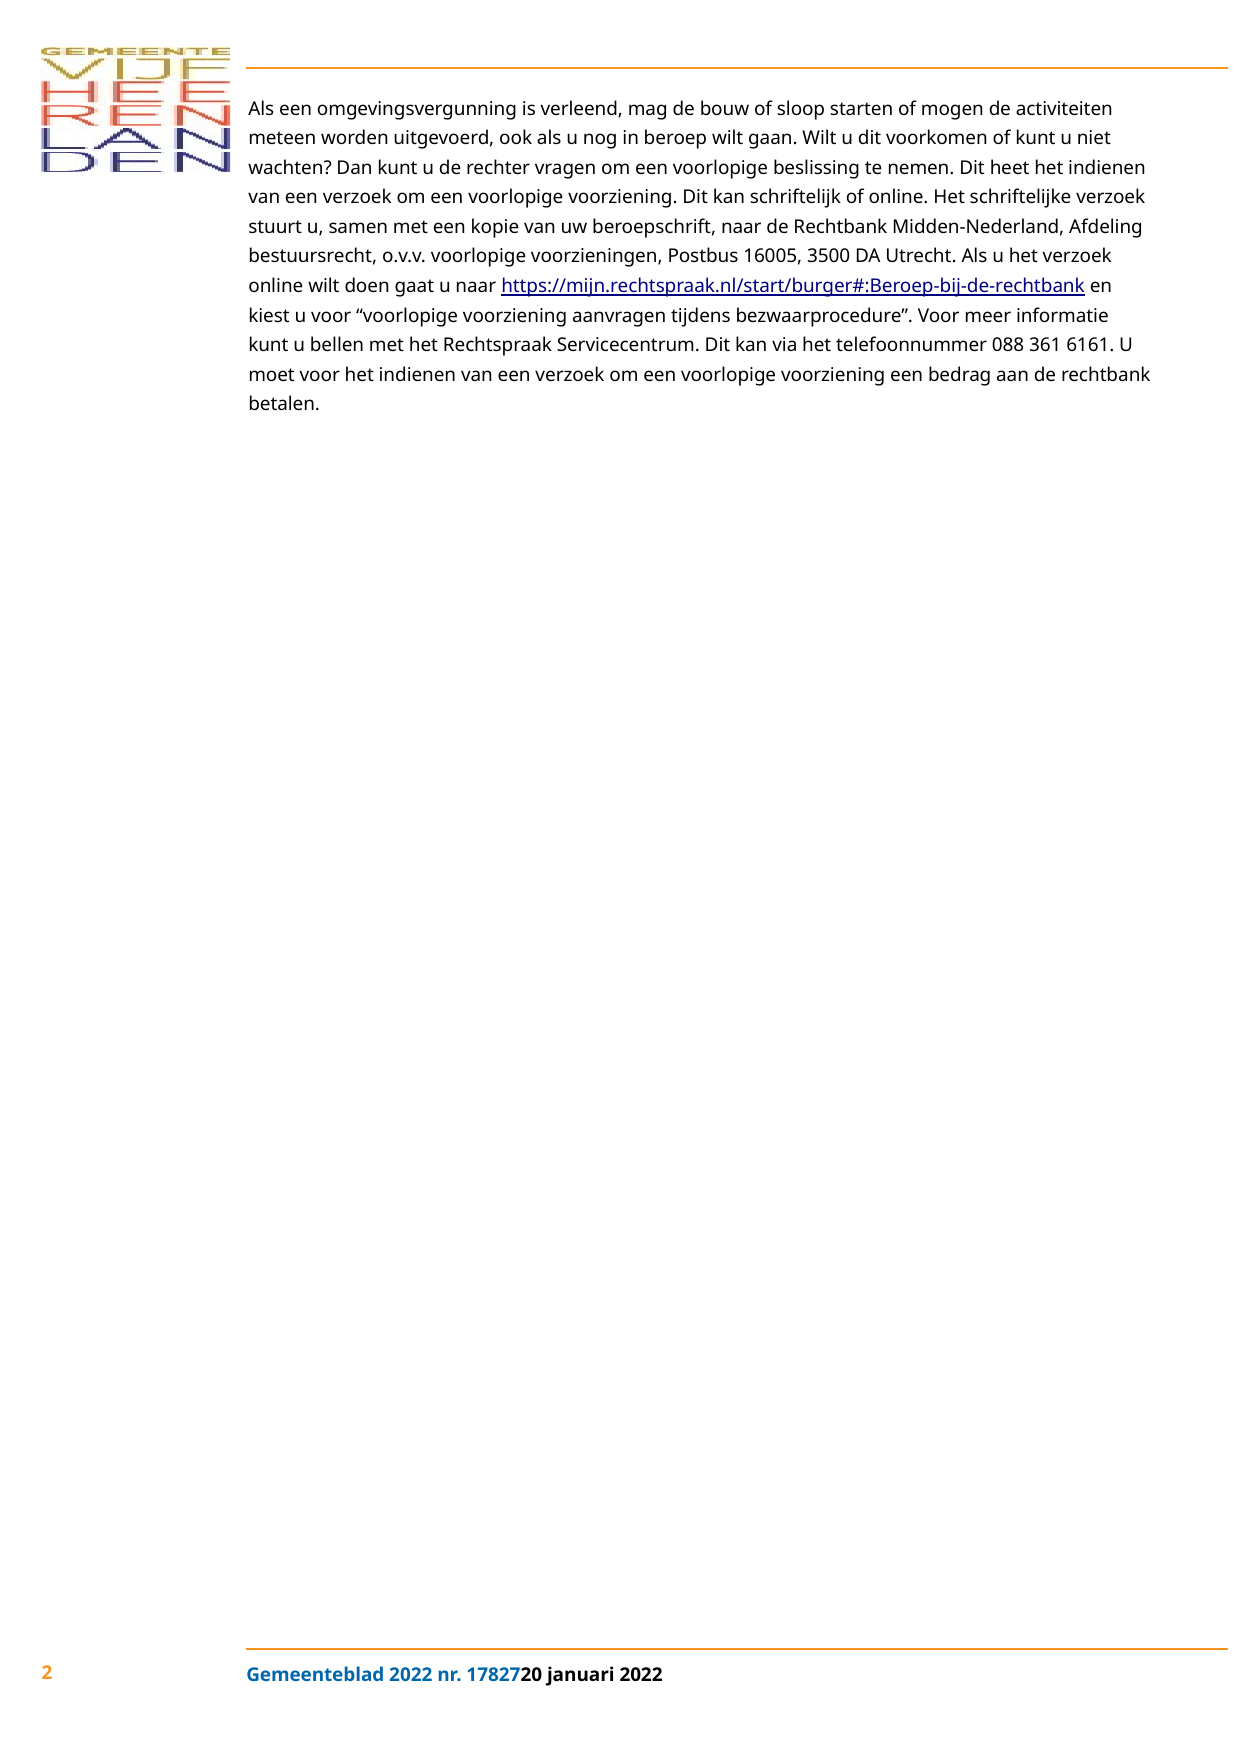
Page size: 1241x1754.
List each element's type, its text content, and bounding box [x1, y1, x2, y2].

text Als een omgevingsvergunning is verleend, mag de bouw of sloop starten of mogen de activiteiten meteen worden uitgevoerd, ook als u nog in beroep wilt gaan. Wilt u dit voorkomen of kunt u niet wachten? Dan kunt u de rechter vragen om een voorlopige beslissing te nemen. Dit heet het indienen van een verzoek om een voorlopige voorziening. Dit kan schriftelijk of online. Het schriftelijke verzoek stuurt u, samen met een kopie van uw beroepschrift, naar de Rechtbank Midden-Nederland, Afdeling bestuursrecht, o.v.v. voorlopige voorzieningen, Postbus 16005, 3500 DA Utrecht. Als u het verzoek online wilt doen gaat u naar https://mijn.rechtspraak.nl/start/burger#:Beroep-bij-de-rechtbank en kiest u voor “voorlopige voorziening aanvragen tijdens bezwaarprocedure”. Voor meer informatie kunt u bellen met het Rechtspraak Servicecentrum. Dit kan via het telefoonnummer 088 361 6161. U moet voor het indienen van een verzoek om een voorlopige voorziening een bedrag aan de rechtbank betalen. [248, 95, 1152, 416]
picture [41, 47, 231, 172]
